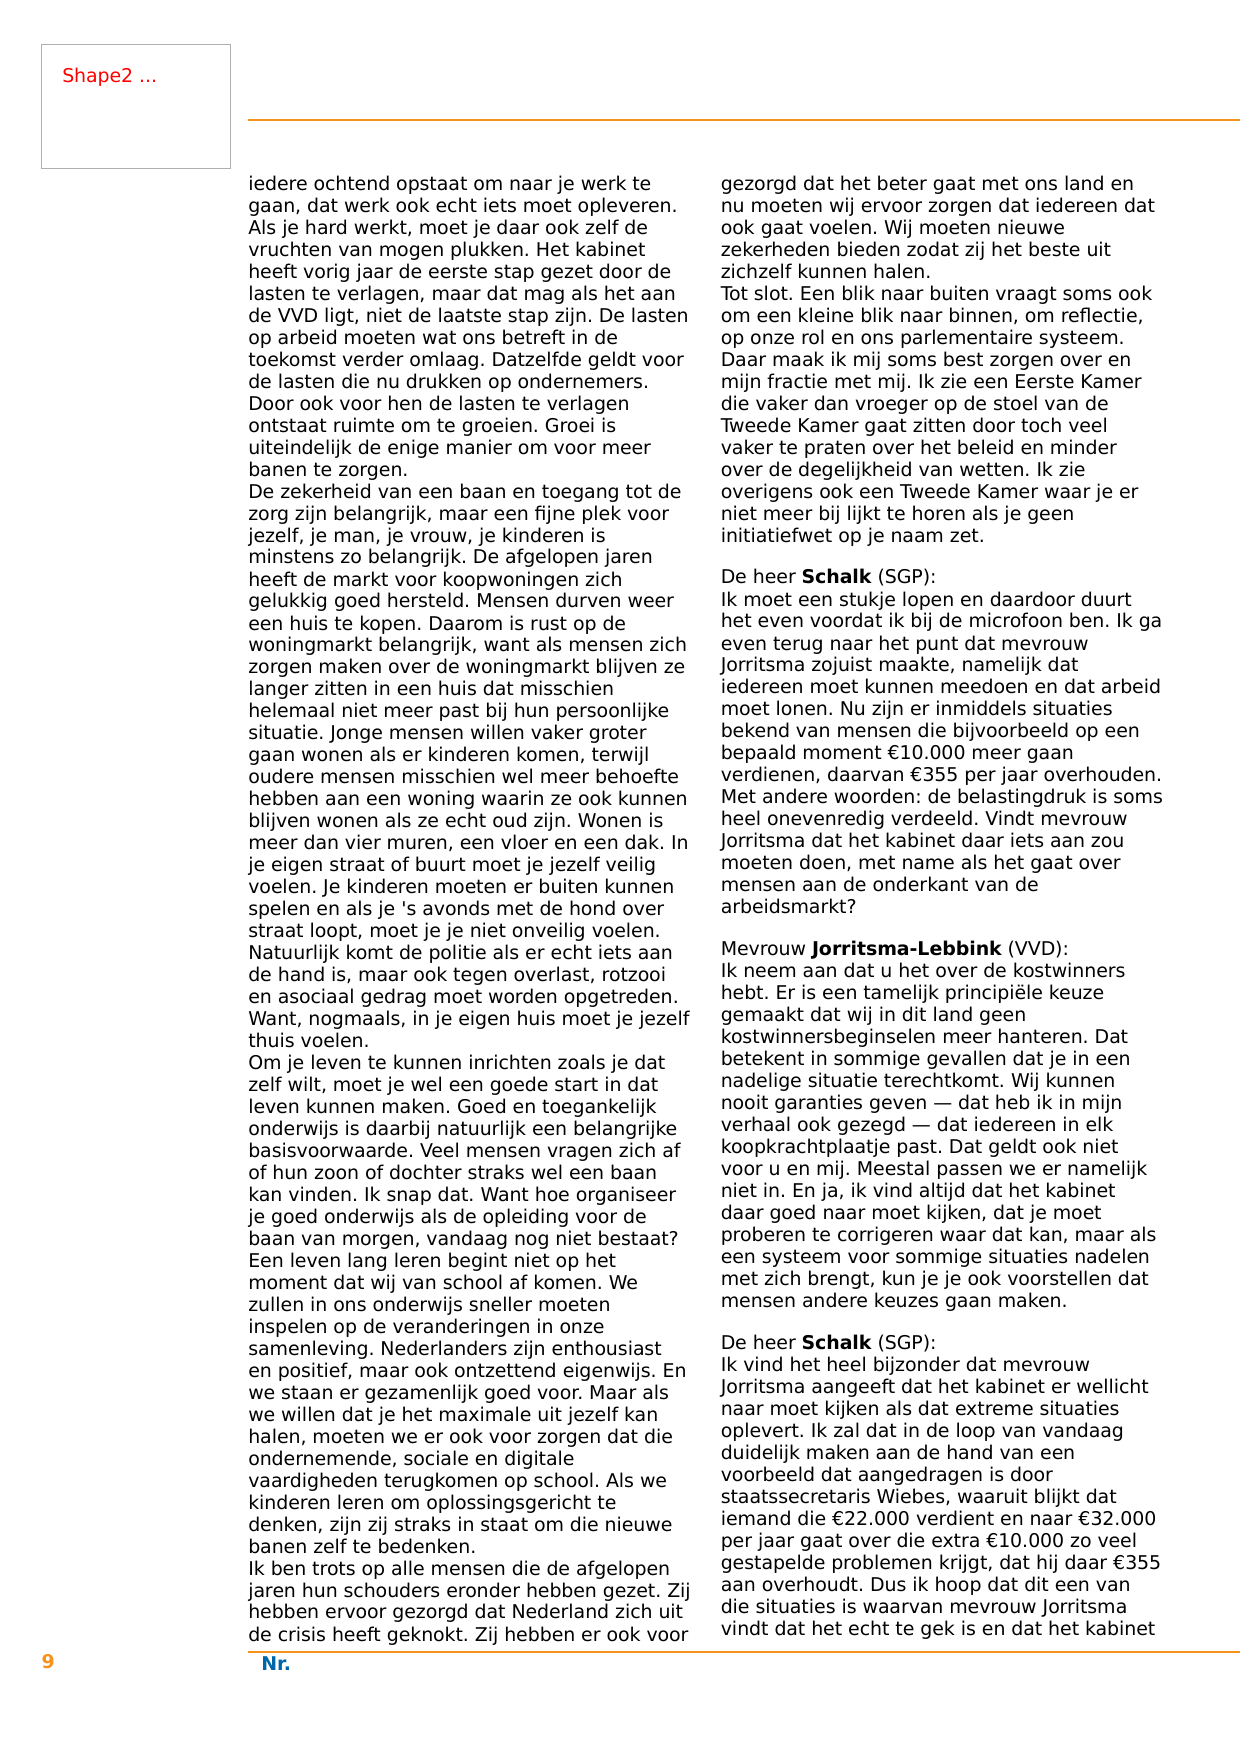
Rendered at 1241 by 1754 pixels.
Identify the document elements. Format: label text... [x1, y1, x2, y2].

text gezorgd dat het beter gaat met ons land en nu moeten wij ervoor zorgen dat iedereen dat ook gaat voelen. Wij moeten nieuwe zekerheden bieden zodat zij het beste uit zichzelf kunnen halen. [721, 173, 1163, 283]
text Tot slot. Een blik naar buiten vraagt soms ook om een kleine blik naar binnen, om reflectie, op onze rol en ons parlementaire systeem. Daar maak ik mij soms best zorgen over en mijn fractie met mij. Ik zie een Eerste Kamer die vaker dan vroeger op de stoel van de Tweede Kamer gaat zitten door toch veel vaker te praten over het beleid en minder over de degelijkheid van wetten. Ik zie overigens ook een Tweede Kamer waar je er niet meer bij lijkt te horen als je geen initiatiefwet op je naam zet. [721, 283, 1163, 546]
text Om je leven te kunnen inrichten zoals je dat zelf wilt, moet je wel een goede start in dat leven kunnen maken. Goed en toegankelijk onderwijs is daarbij natuurlijk een belangrijke basisvoorwaarde. Veel mensen vragen zich af of hun zoon of dochter straks wel een baan kan vinden. Ik snap dat. Want hoe organiseer je goed onderwijs als de opleiding voor de baan van morgen, vandaag nog niet bestaat? Een leven lang leren begint niet op het moment dat wij van school af komen. We zullen in ons onderwijs sneller moeten inspelen op de veranderingen in onze samenleving. Nederlanders zijn enthousiast en positief, maar ook ontzettend eigenwijs. En we staan er gezamenlijk goed voor. Maar als we willen dat je het maximale uit jezelf kan halen, moeten we er ook voor zorgen dat die ondernemende, sociale en digitale vaardigheden terugkomen op school. Als we kinderen leren om oplossingsgericht te denken, zijn zij straks in staat om die nieuwe banen zelf te bedenken. [248, 1052, 691, 1557]
text Ik moet een stukje lopen en daardoor duurt het even voordat ik bij de microfoon ben. Ik ga even terug naar het punt dat mevrouw Jorritsma zojuist maakte, namelijk dat iedereen moet kunnen meedoen en dat arbeid moet lonen. Nu zijn er inmiddels situaties bekend van mensen die bijvoorbeeld op een bepaald moment €10.000 meer gaan verdienen, daarvan €355 per jaar overhouden. Met andere woorden: de belastingdruk is soms heel onevenredig verdeeld. Vindt mevrouw Jorritsma dat het kabinet daar iets aan zou moeten doen, met name als het gaat over mensen aan de onderkant van de arbeidsmarkt? [721, 588, 1163, 918]
text De heer Schalk (SGP): [721, 566, 1163, 588]
text De heer Schalk (SGP): [721, 1332, 1163, 1354]
text Mevrouw Jorritsma-Lebbink (VVD): [721, 938, 1163, 960]
text Ik neem aan dat u het over de kostwinners hebt. Er is een tamelijk principiële keuze gemaakt dat wij in dit land geen kostwinnersbeginselen meer hanteren. Dat betekent in sommige gevallen dat je in een nadelige situatie terechtkomt. Wij kunnen nooit garanties geven — dat heb ik in mijn verhaal ook gezegd — dat iedereen in elk koopkrachtplaatje past. Dat geldt ook niet voor u en mij. Meestal passen we er namelijk niet in. En ja, ik vind altijd dat het kabinet daar goed naar moet kijken, dat je moet proberen te corrigeren waar dat kan, maar als een systeem voor sommige situaties nadelen met zich brengt, kun je je ook voorstellen dat mensen andere keuzes gaan maken. [721, 960, 1163, 1312]
text Ik ben trots op alle mensen die de afgelopen jaren hun schouders eronder hebben gezet. Zij hebben ervoor gezorgd dat Nederland zich uit de crisis heeft geknokt. Zij hebben er ook voor [248, 1557, 691, 1645]
text De zekerheid van een baan en toegang tot de zorg zijn belangrijk, maar een fijne plek voor jezelf, je man, je vrouw, je kinderen is minstens zo belangrijk. De afgelopen jaren heeft de markt voor koopwoningen zich gelukkig goed hersteld. Mensen durven weer een huis te kopen. Daarom is rust op de woningmarkt belangrijk, want als mensen zich zorgen maken over de woningmarkt blijven ze langer zitten in een huis dat misschien helemaal niet meer past bij hun persoonlijke situatie. Jonge mensen willen vaker groter gaan wonen als er kinderen komen, terwijl oudere mensen misschien wel meer behoefte hebben aan een woning waarin ze ook kunnen blijven wonen als ze echt oud zijn. Wonen is meer dan vier muren, een vloer en een dak. In je eigen straat of buurt moet je jezelf veilig voelen. Je kinderen moeten er buiten kunnen spelen en als je 's avonds met de hond over straat loopt, moet je je niet onveilig voelen. Natuurlijk komt de politie als er echt iets aan de hand is, maar ook tegen overlast, rotzooi en asociaal gedrag moet worden opgetreden. Want, nogmaals, in je eigen huis moet je jezelf thuis voelen. [248, 481, 691, 1052]
text iedere ochtend opstaat om naar je werk te gaan, dat werk ook echt iets moet opleveren. Als je hard werkt, moet je daar ook zelf de vruchten van mogen plukken. Het kabinet heeft vorig jaar de eerste stap gezet door de lasten te verlagen, maar dat mag als het aan de VVD ligt, niet de laatste stap zijn. De lasten op arbeid moeten wat ons betreft in de toekomst verder omlaag. Datzelfde geldt voor de lasten die nu drukken op ondernemers. Door ook voor hen de lasten te verlagen ontstaat ruimte om te groeien. Groei is uiteindelijk de enige manier om voor meer banen te zorgen. [248, 173, 691, 481]
text Ik vind het heel bijzonder dat mevrouw Jorritsma aangeeft dat het kabinet er wellicht naar moet kijken als dat extreme situaties oplevert. Ik zal dat in de loop van vandaag duidelijk maken aan de hand van een voorbeeld dat aangedragen is door staatssecretaris Wiebes, waaruit blijkt dat iemand die €22.000 verdient en naar €32.000 per jaar gaat over die extra €10.000 zo veel gestapelde problemen krijgt, dat hij daar €355 aan overhoudt. Dus ik hoop dat dit een van die situaties is waarvan mevrouw Jorritsma vindt dat het echt te gek is en dat het kabinet [721, 1354, 1163, 1639]
